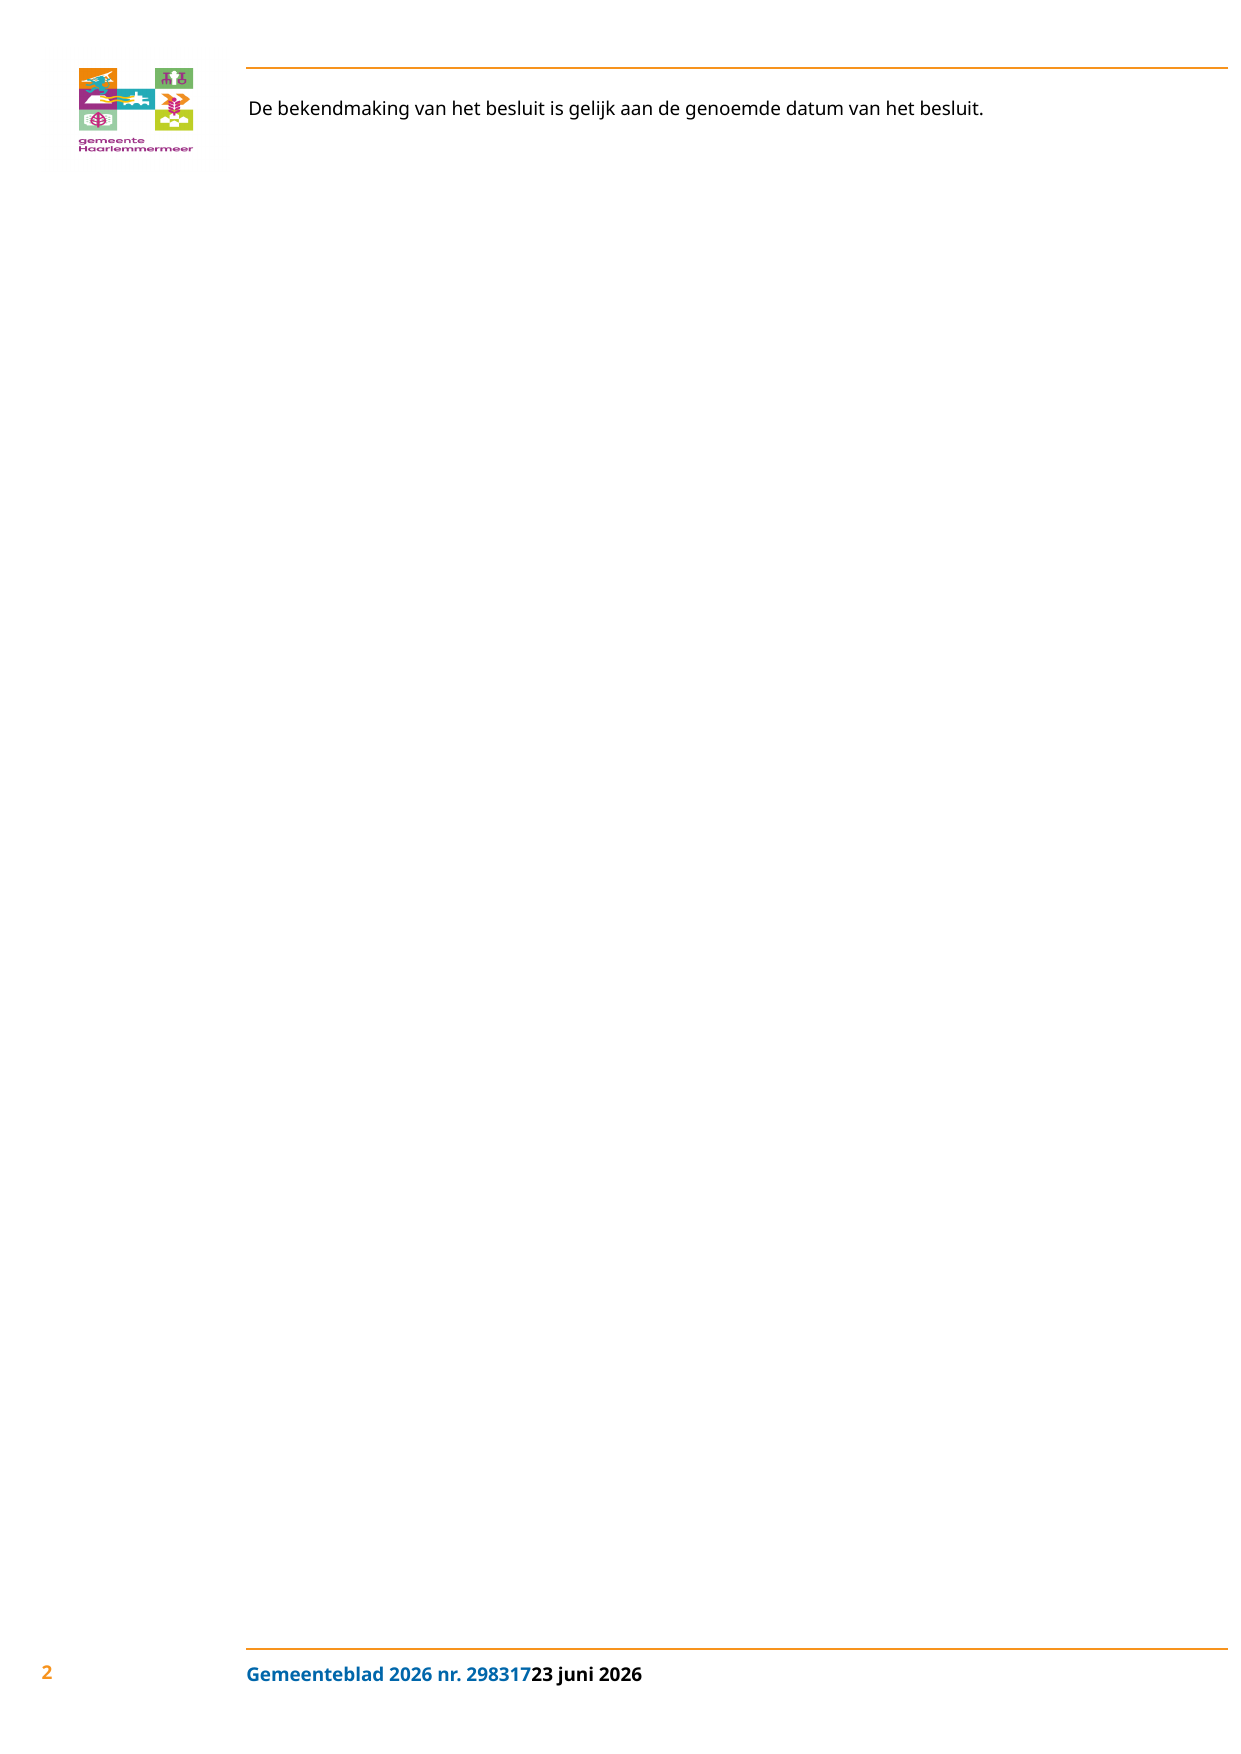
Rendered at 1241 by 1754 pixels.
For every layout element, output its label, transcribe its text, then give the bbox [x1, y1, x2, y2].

picture [41, 47, 231, 172]
text De bekendmaking van het besluit is gelijk aan de genoemde datum van het besluit. [248, 95, 1152, 121]
